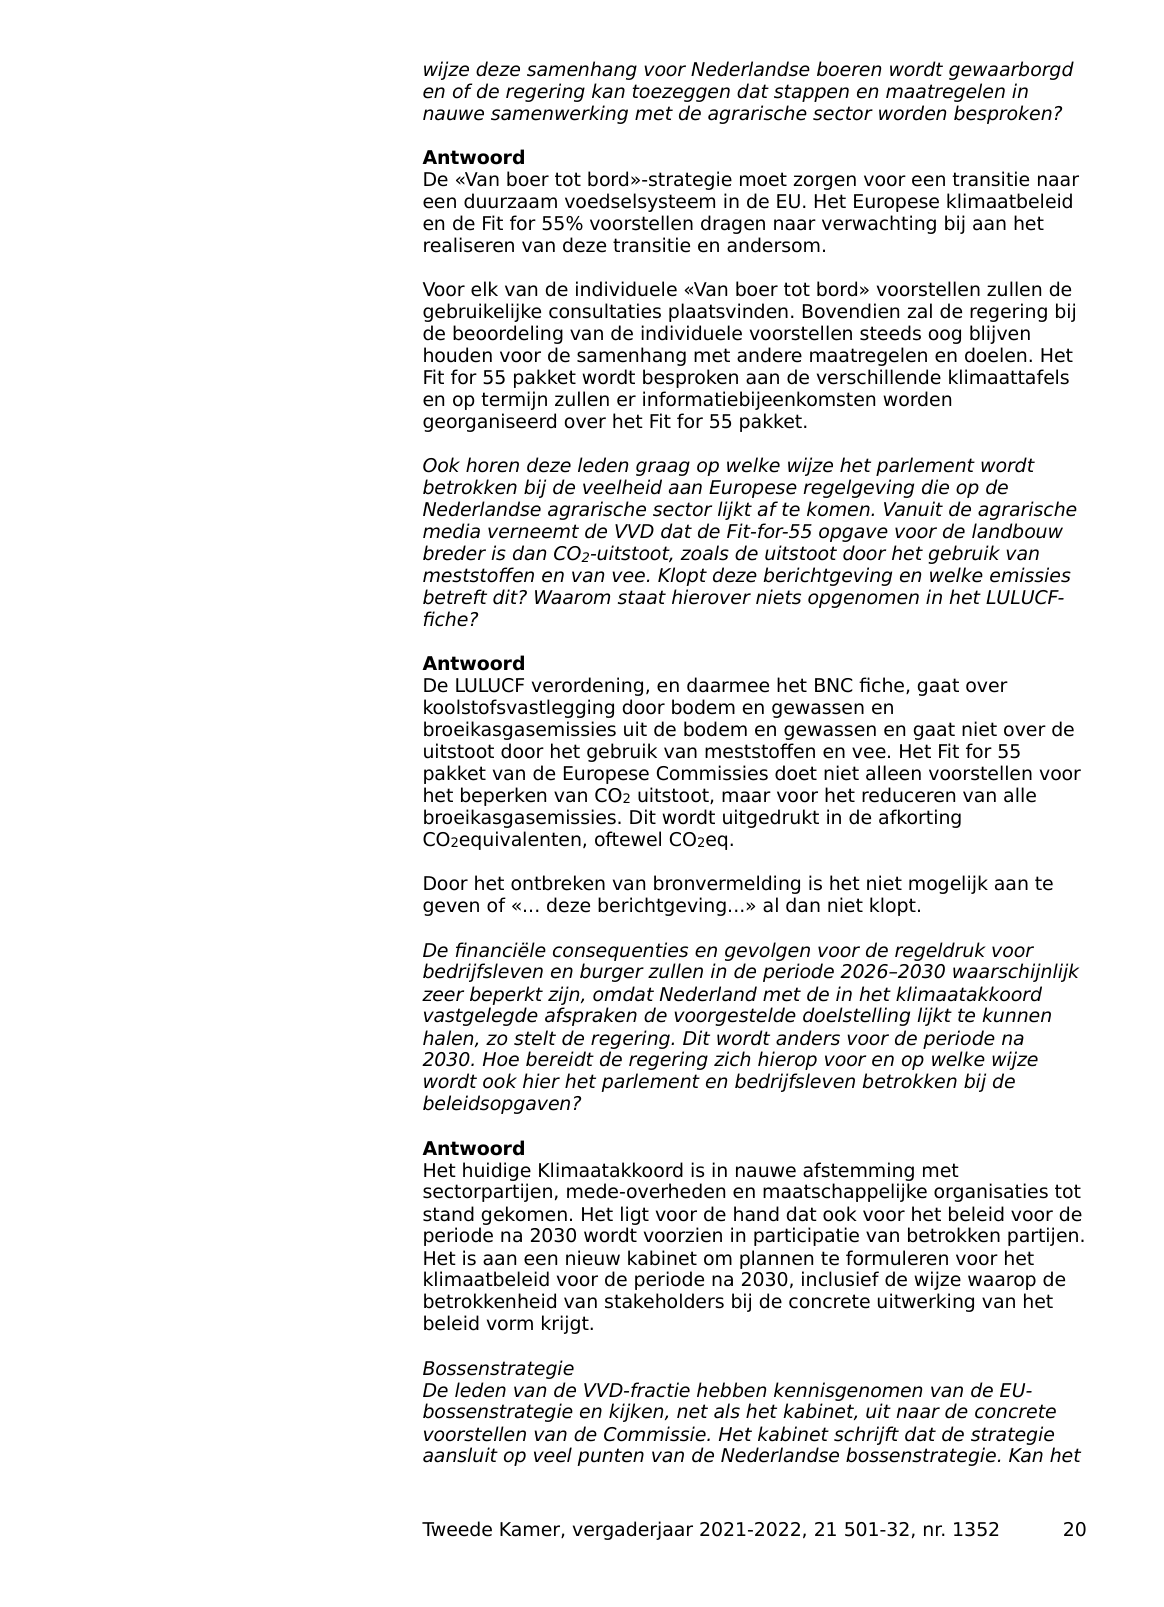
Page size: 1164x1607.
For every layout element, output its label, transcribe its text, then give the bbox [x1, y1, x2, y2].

text De «Van boer tot bord»-strategie moet zorgen voor een transitie naar een duurzaam voedselsysteem in de EU. Het Europese klimaatbeleid en de Fit for 55% voorstellen dragen naar verwachting bij aan het realiseren van deze transitie en andersom. [422, 169, 1087, 257]
text Antwoord [422, 653, 1087, 675]
text De LULUCF verordening, en daarmee het BNC fiche, gaat over koolstofsvastlegging door bodem en gewassen en broeikasgasemissies uit de bodem en gewassen en gaat niet over de uitstoot door het gebruik van meststoffen en vee. Het Fit for 55 pakket van de Europese Commissies doet niet alleen voorstellen voor het beperken van CO2 uitstoot, maar voor het reduceren van alle broeikasgasemissies. Dit wordt uitgedrukt in de afkorting CO2equivalenten, oftewel CO2eq. [422, 675, 1087, 851]
text Voor elk van de individuele «Van boer tot bord» voorstellen zullen de gebruikelijke consultaties plaatsvinden. Bovendien zal de regering bij de beoordeling van de individuele voorstellen steeds oog blijven houden voor de samenhang met andere maatregelen en doelen. Het Fit for 55 pakket wordt besproken aan de verschillende klimaattafels en op termijn zullen er informatiebijeenkomsten worden georganiseerd over het Fit for 55 pakket. [422, 279, 1087, 433]
text Het huidige Klimaatakkoord is in nauwe afstemming met sectorpartijen, mede-overheden en maatschappelijke organisaties tot stand gekomen. Het ligt voor de hand dat ook voor het beleid voor de periode na 2030 wordt voorzien in participatie van betrokken partijen. Het is aan een nieuw kabinet om plannen te formuleren voor het klimaatbeleid voor de periode na 2030, inclusief de wijze waarop de betrokkenheid van stakeholders bij de concrete uitwerking van het beleid vorm krijgt. [422, 1159, 1087, 1335]
text De financiële consequenties en gevolgen voor de regeldruk voor bedrijfsleven en burger zullen in de periode 2026–2030 waarschijnlijk zeer beperkt zijn, omdat Nederland met de in het klimaatakkoord vastgelegde afspraken de voorgestelde doelstelling lijkt te kunnen halen, zo stelt de regering. Dit wordt anders voor de periode na 2030. Hoe bereidt de regering zich hierop voor en op welke wijze wordt ook hier het parlement en bedrijfsleven betrokken bij de beleidsopgaven? [422, 939, 1087, 1115]
text Bossenstrategie [422, 1357, 1087, 1379]
text Antwoord [422, 1137, 1087, 1159]
text Ook horen deze leden graag op welke wijze het parlement wordt betrokken bij de veelheid aan Europese regelgeving die op de Nederlandse agrarische sector lijkt af te komen. Vanuit de agrarische media verneemt de VVD dat de Fit-for-55 opgave voor de landbouw breder is dan CO2-uitstoot, zoals de uitstoot door het gebruik van meststoffen en van vee. Klopt deze berichtgeving en welke emissies betreft dit? Waarom staat hierover niets opgenomen in het LULUCF-fiche? [422, 455, 1087, 631]
text wijze deze samenhang voor Nederlandse boeren wordt gewaarborgd en of de regering kan toezeggen dat stappen en maatregelen in nauwe samenwerking met de agrarische sector worden besproken? [422, 59, 1087, 125]
text De leden van de VVD-fractie hebben kennisgenomen van de EU-bossenstrategie en kijken, net als het kabinet, uit naar de concrete voorstellen van de Commissie. Het kabinet schrijft dat de strategie aansluit op veel punten van de Nederlandse bossenstrategie. Kan het [422, 1379, 1087, 1467]
text Antwoord [422, 147, 1087, 169]
text Door het ontbreken van bronvermelding is het niet mogelijk aan te geven of «... deze berichtgeving...» al dan niet klopt. [422, 873, 1087, 917]
